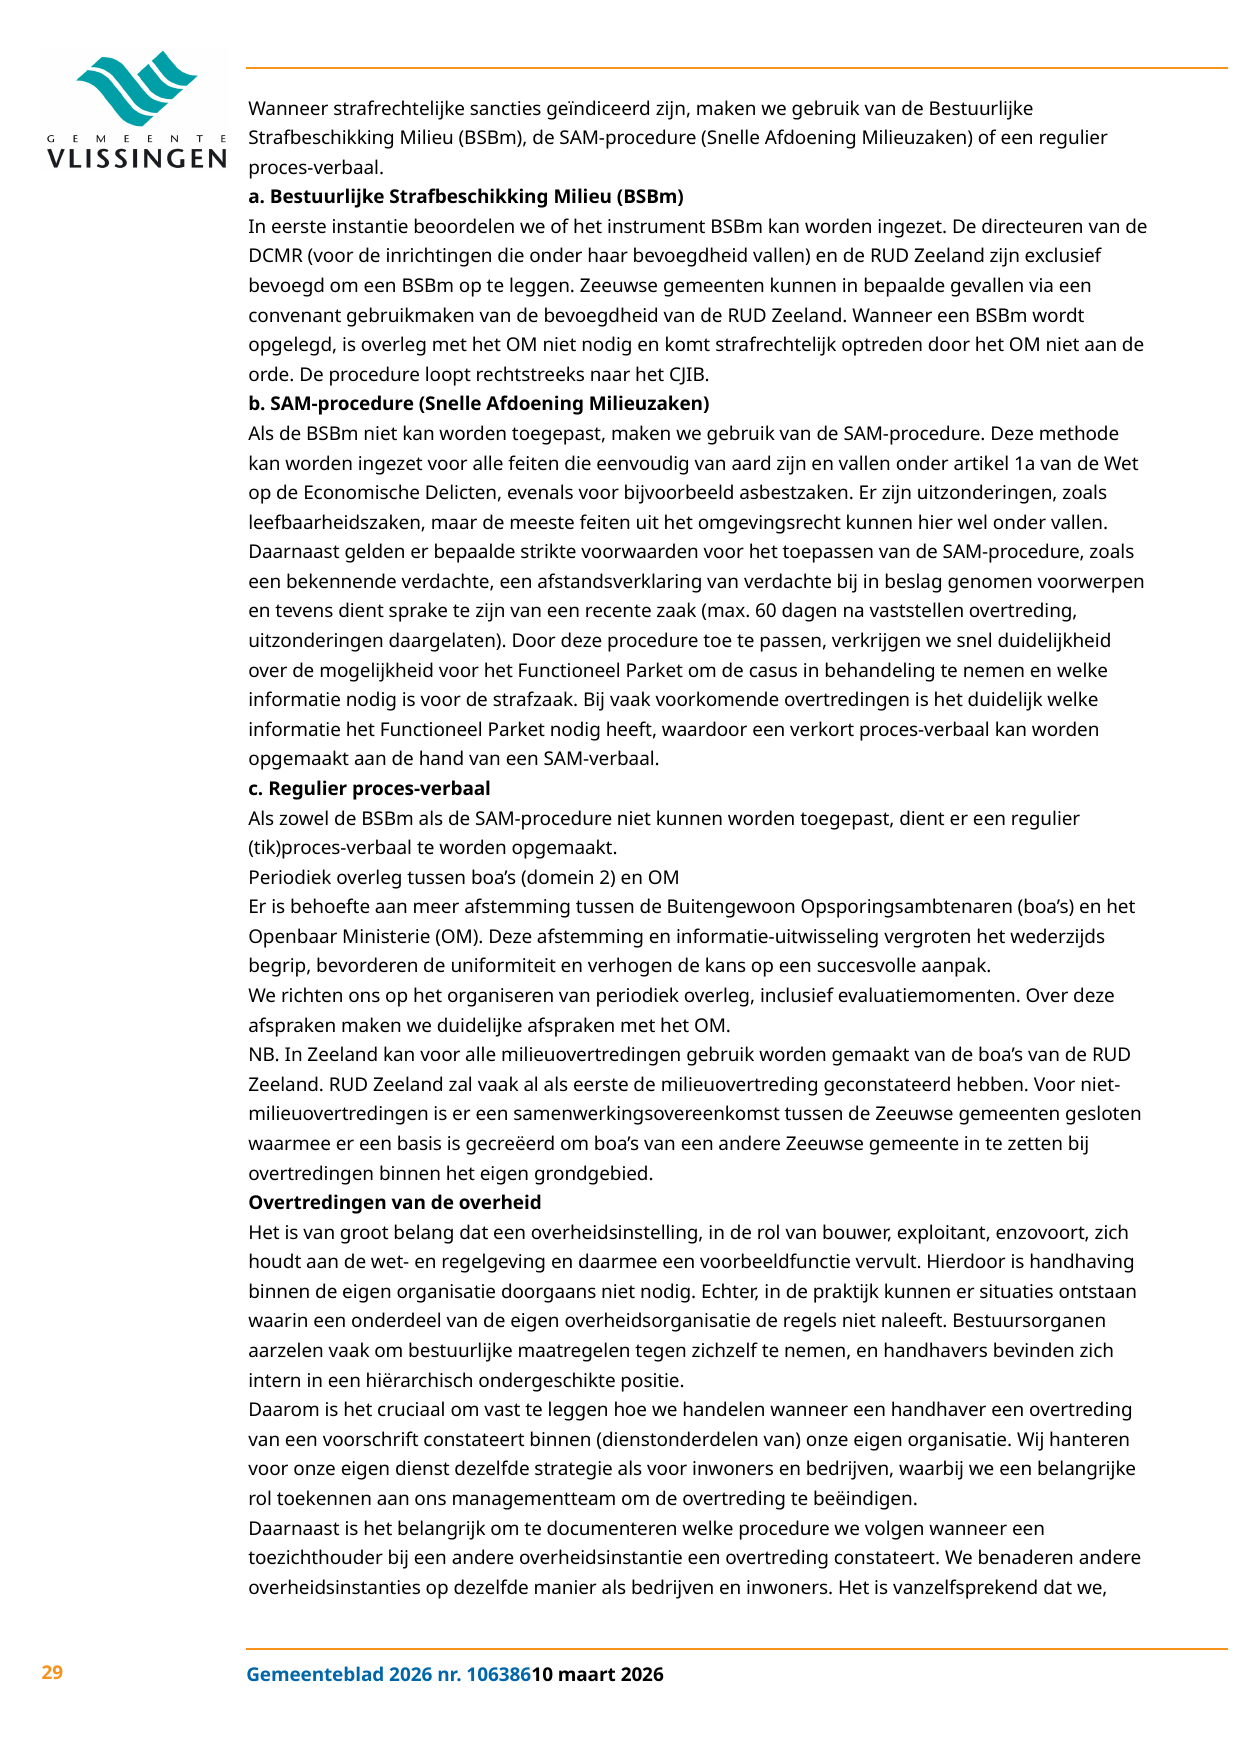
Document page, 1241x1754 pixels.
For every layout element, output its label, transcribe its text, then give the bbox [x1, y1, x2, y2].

picture [41, 47, 231, 172]
text NB. In Zeeland kan voor alle milieuovertredingen gebruik worden gemaakt van de boa’s van de RUD Zeeland. RUD Zeeland zal vaak al als eerste de milieuovertreding geconstateerd hebben. Voor niet-milieuovertredingen is er een samenwerkingsovereenkomst tussen de Zeeuwse gemeenten gesloten waarmee er een basis is gecreëerd om boa’s van een andere Zeeuwse gemeente in te zetten bij overtredingen binnen het eigen grondgebied. [248, 1041, 1152, 1186]
text In eerste instantie beoordelen we of het instrument BSBm kan worden ingezet. De directeuren van de DCMR (voor de inrichtingen die onder haar bevoegdheid vallen) en de RUD Zeeland zijn exclusief bevoegd om een BSBm op te leggen. Zeeuwse gemeenten kunnen in bepaalde gevallen via een convenant gebruikmaken van de bevoegdheid van de RUD Zeeland. Wanneer een BSBm wordt opgelegd, is overleg met het OM niet nodig en komt strafrechtelijk optreden door het OM niet aan de orde. De procedure loopt rechtstreeks naar het CJIB. [248, 213, 1152, 387]
text Daarnaast is het belangrijk om te documenteren welke procedure we volgen wanneer een toezichthouder bij een andere overheidsinstantie een overtreding constateert. We benaderen andere overheidsinstanties op dezelfde manier als bedrijven en inwoners. Het is vanzelfsprekend dat we, [248, 1515, 1152, 1600]
text b. SAM-procedure (Snelle Afdoening Milieuzaken) [248, 391, 1152, 416]
text Als zowel de BSBm als de SAM-procedure niet kunnen worden toegepast, dient er een regulier (tik)proces-verbaal te worden opgemaakt. [248, 805, 1152, 860]
text Als de BSBm niet kan worden toegepast, maken we gebruik van de SAM-procedure. Deze methode kan worden ingezet voor alle feiten die eenvoudig van aard zijn en vallen onder artikel 1a van de Wet op de Economische Delicten, evenals voor bijvoorbeeld asbestzaken. Er zijn uitzonderingen, zoals leefbaarheidszaken, maar de meeste feiten uit het omgevingsrecht kunnen hier wel onder vallen. Daarnaast gelden er bepaalde strikte voorwaarden voor het toepassen van de SAM-procedure, zoals een bekennende verdachte, een afstandsverklaring van verdachte bij in beslag genomen voorwerpen en tevens dient sprake te zijn van een recente zaak (max. 60 dagen na vaststellen overtreding, uitzonderingen daargelaten). Door deze procedure toe te passen, verkrijgen we snel duidelijkheid over de mogelijkheid voor het Functioneel Parket om de casus in behandeling te nemen en welke informatie nodig is voor de strafzaak. Bij vaak voorkomende overtredingen is het duidelijk welke informatie het Functioneel Parket nodig heeft, waardoor een verkort proces-verbaal kan worden opgemaakt aan de hand van een SAM-verbaal. [248, 420, 1152, 771]
text Overtredingen van de overheid [248, 1189, 1152, 1215]
text Daarom is het cruciaal om vast te leggen hoe we handelen wanneer een handhaver een overtreding van een voorschrift constateert binnen (dienstonderdelen van) onze eigen organisatie. Wij hanteren voor onze eigen dienst dezelfde strategie als voor inwoners en bedrijven, waarbij we een belangrijke rol toekennen aan ons managementteam om de overtreding te beëindigen. [248, 1396, 1152, 1511]
text Wanneer strafrechtelijke sancties geïndiceerd zijn, maken we gebruik van de Bestuurlijke Strafbeschikking Milieu (BSBm), de SAM-procedure (Snelle Afdoening Milieuzaken) of een regulier proces-verbaal. [248, 95, 1152, 180]
text We richten ons op het organiseren van periodiek overleg, inclusief evaluatiemomenten. Over deze afspraken maken we duidelijke afspraken met het OM. [248, 982, 1152, 1038]
text Er is behoefte aan meer afstemming tussen de Buitengewoon Opsporingsambtenaren (boa’s) en het Openbaar Ministerie (OM). Deze afstemming en informatie-uitwisseling vergroten het wederzijds begrip, bevorderen de uniformiteit en verhogen de kans op een succesvolle aanpak. [248, 893, 1152, 978]
text Het is van groot belang dat een overheidsinstelling, in de rol van bouwer, exploitant, enzovoort, zich houdt aan de wet- en regelgeving en daarmee een voorbeeldfunctie vervult. Hierdoor is handhaving binnen de eigen organisatie doorgaans niet nodig. Echter, in de praktijk kunnen er situaties ontstaan waarin een onderdeel van de eigen overheidsorganisatie de regels niet naleeft. Bestuursorganen aarzelen vaak om bestuurlijke maatregelen tegen zichzelf te nemen, en handhavers bevinden zich intern in een hiërarchisch ondergeschikte positie. [248, 1219, 1152, 1393]
text a. Bestuurlijke Strafbeschikking Milieu (BSBm) [248, 183, 1152, 209]
text Periodiek overleg tussen boa’s (domein 2) en OM [248, 864, 1152, 890]
text c. Regulier proces-verbaal [248, 775, 1152, 801]
